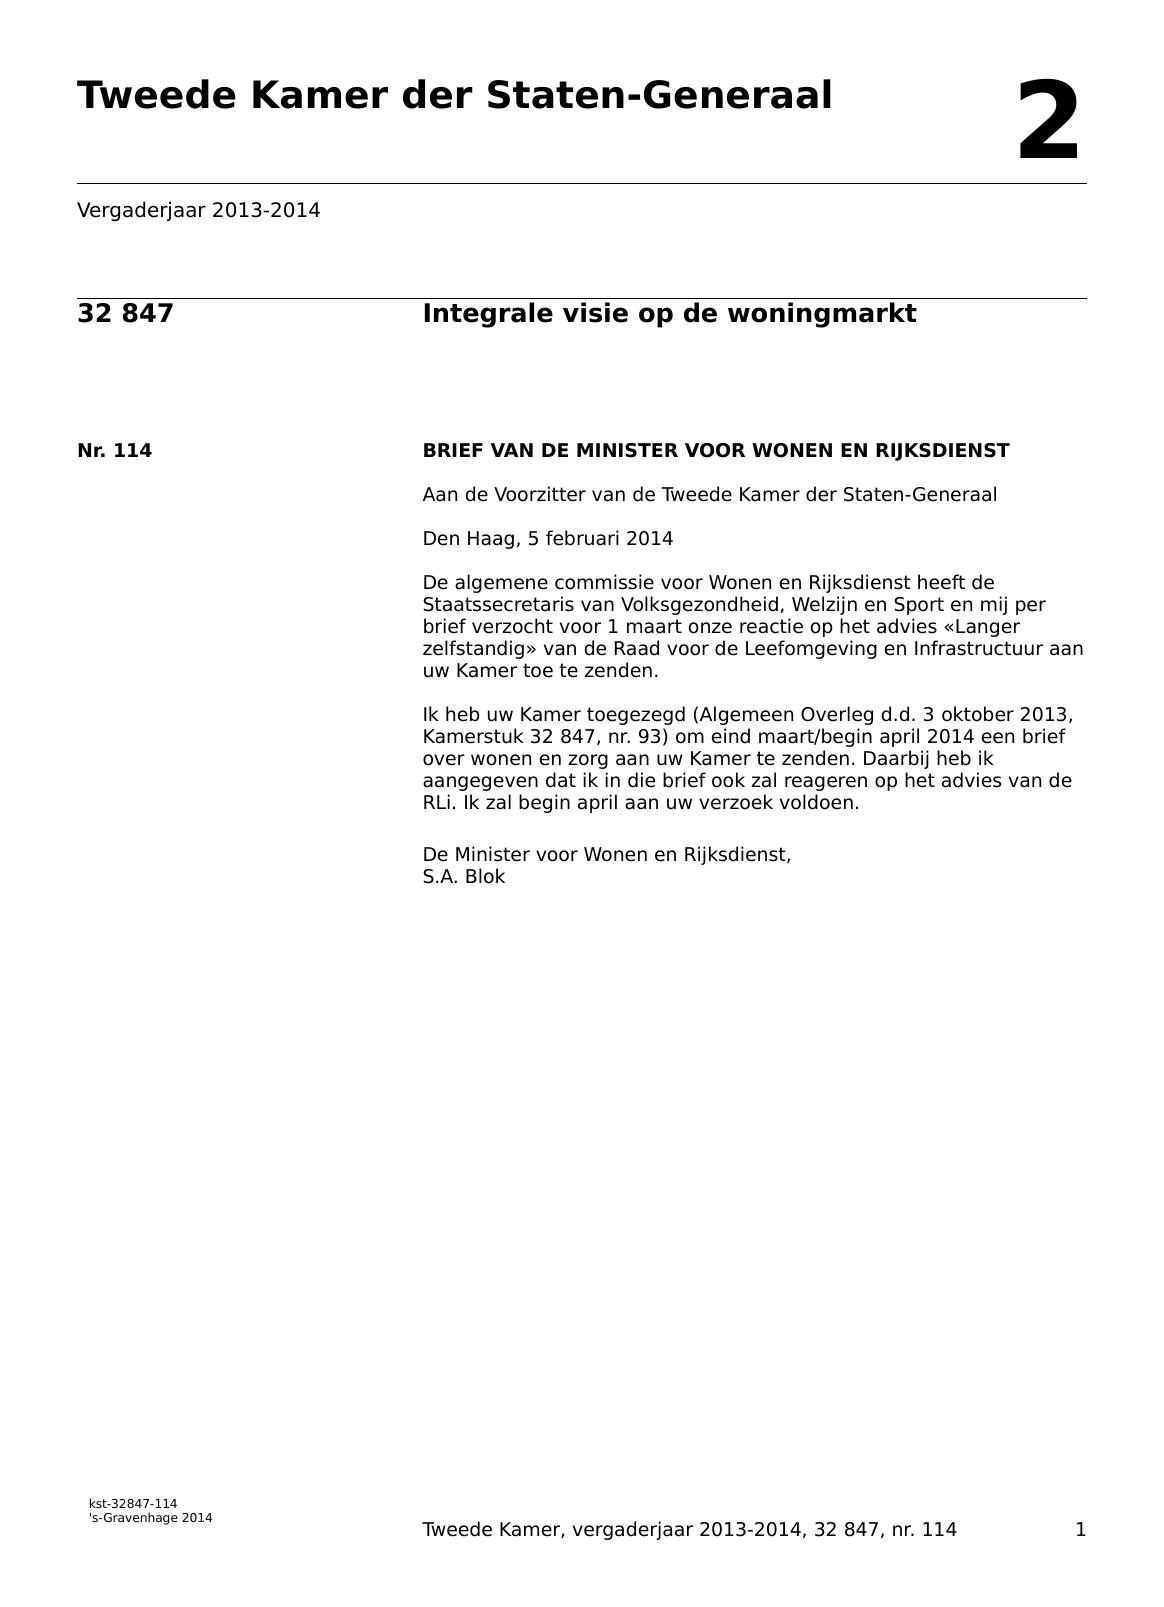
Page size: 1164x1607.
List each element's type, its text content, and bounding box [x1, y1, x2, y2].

subtitle Nr. 114 BRIEF VAN DE MINISTER VOOR WONEN EN RIJKSDIENST [77, 440, 1087, 462]
text Ik heb uw Kamer toegezegd (Algemeen Overleg d.d. 3 oktober 2013, Kamerstuk 32 847, nr. 93) om eind maart/begin april 2014 een brief over wonen en zorg aan uw Kamer te zenden. Daarbij heb ik aangegeven dat ik in die brief ook zal reageren op het advies van de RLi. Ik zal begin april aan uw verzoek voldoen. [422, 704, 1087, 814]
text 's-Gravenhage 2014 [88, 1511, 323, 1525]
text kst-32847-114 [88, 1497, 323, 1511]
table_cell Vergaderjaar 2013-2014 [77, 184, 1087, 298]
text De Minister voor Wonen en Rijksdienst, S.A. Blok [422, 844, 1087, 888]
text Aan de Voorzitter van de Tweede Kamer der Staten-Generaal [422, 484, 1087, 506]
text Den Haag, 5 februari 2014 [422, 528, 1087, 550]
subtitle 32 847 Integrale visie op de woningmarkt [77, 299, 1087, 329]
table_header Tweede Kamer der Staten-Generaal [77, 59, 886, 183]
text De algemene commissie voor Wonen en Rijksdienst heeft de Staatssecretaris van Volksgezondheid, Welzijn en Sport en mij per brief verzocht voor 1 maart onze reactie op het advies «Langer zelfstandig» van de Raad voor de Leefomgeving en Infrastructuur aan uw Kamer toe te zenden. [422, 572, 1087, 682]
table_header 2 [886, 59, 1087, 183]
